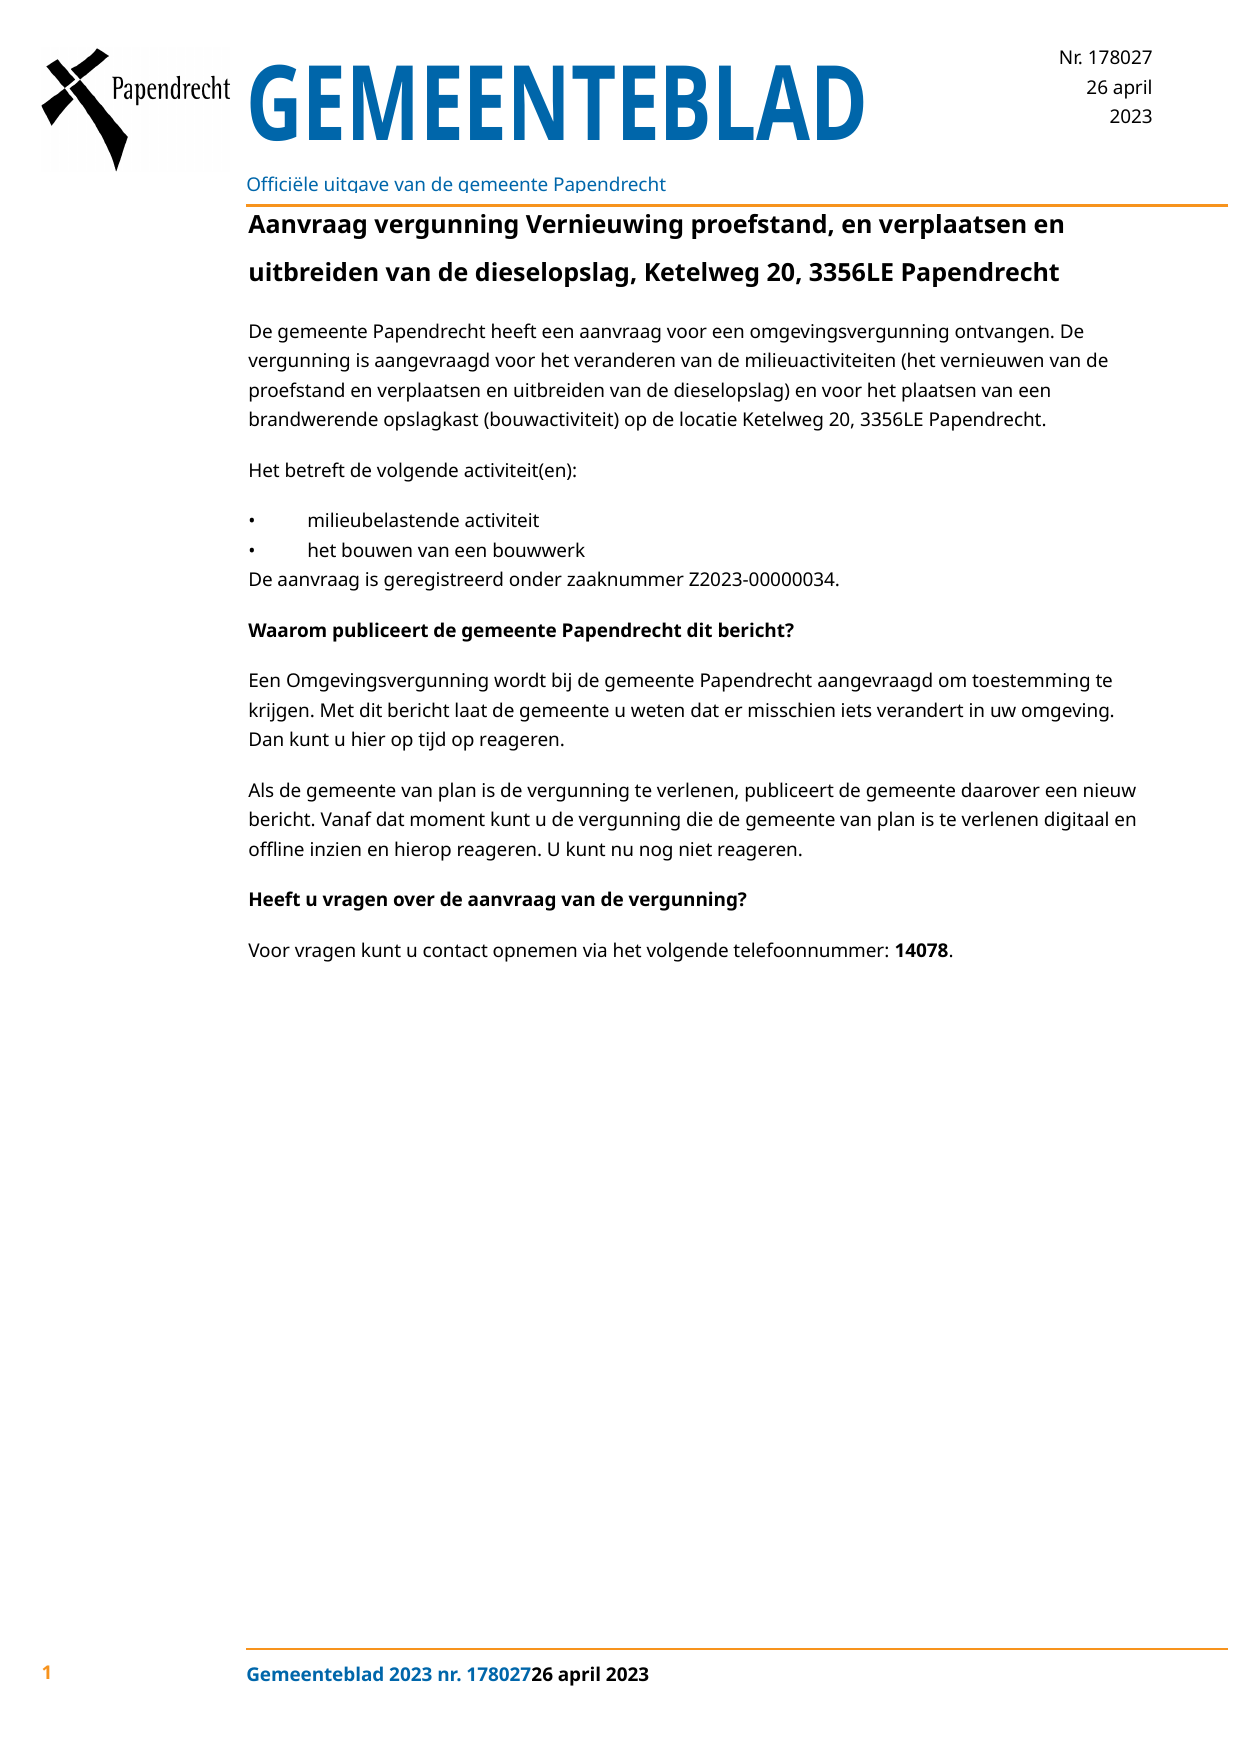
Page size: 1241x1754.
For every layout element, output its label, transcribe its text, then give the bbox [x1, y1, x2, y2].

text Aanvraag vergunning Vernieuwing proefstand, en verplaatsen en uitbreiden van de dieselopslag, Ketelweg 20, 3356LE Papendrecht [248, 207, 1152, 288]
text Een Omgevingsvergunning wordt bij de gemeente Papendrecht aangevraagd om toestemming te krijgen. Met dit bericht laat de gemeente u weten dat er misschien iets verandert in uw omgeving. Dan kunt u hier op tijd op reageren. [248, 667, 1152, 752]
text De aanvraag is geregistreerd onder zaaknummer Z2023-00000034. [248, 567, 1152, 592]
text Heeft u vragen over de aanvraag van de vergunning? [248, 887, 1152, 912]
list milieubelastende activiteit [248, 507, 1152, 533]
text Het betreft de volgende activiteit(en): [248, 457, 1152, 483]
text Waarom publiceert de gemeente Papendrecht dit bericht? [248, 617, 1152, 643]
list het bouwen van een bouwwerk [248, 537, 1152, 563]
text De gemeente Papendrecht heeft een aanvraag voor een omgevingsvergunning ontvangen. De vergunning is aangevraagd voor het veranderen van de milieuactiviteiten (het vernieuwen van de proefstand en verplaatsen en uitbreiden van de dieselopslag) en voor het plaatsen van een brandwerende opslagkast (bouwactiviteit) op de locatie Ketelweg 20, 3356LE Papendrecht. [248, 318, 1152, 432]
text Als de gemeente van plan is de vergunning te verlenen, publiceert de gemeente daarover een nieuw bericht. Vanaf dat moment kunt u de vergunning die de gemeente van plan is te verlenen digitaal en offline inzien en hierop reageren. U kunt nu nog niet reageren. [248, 777, 1152, 862]
text Voor vragen kunt u contact opnemen via het volgende telefoonnummer: 14078. [248, 937, 1152, 963]
picture [41, 47, 231, 172]
